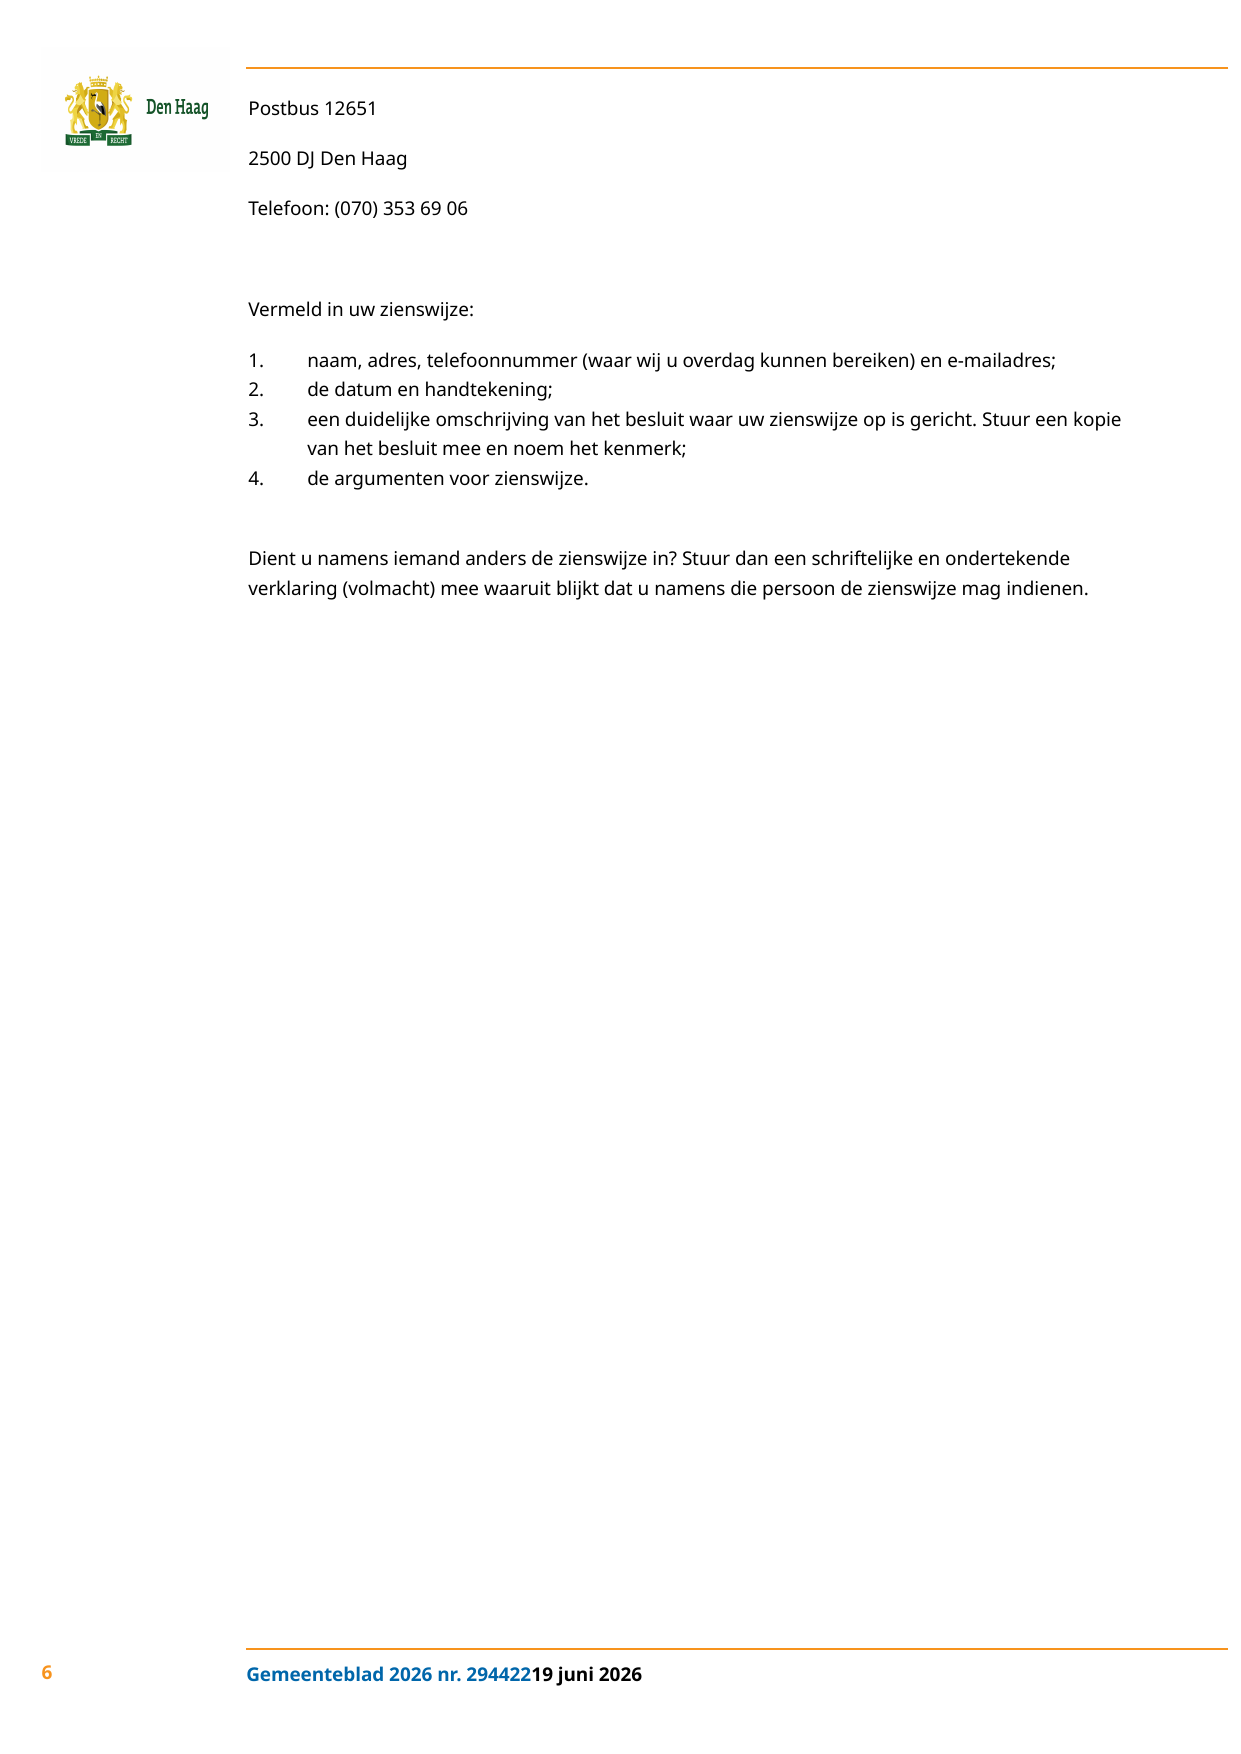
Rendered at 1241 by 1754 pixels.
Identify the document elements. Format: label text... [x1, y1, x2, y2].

list naam, adres, telefoonnummer (waar wij u overdag kunnen bereiken) en e-mailadres; [248, 347, 1152, 373]
text Vermeld in uw zienswijze: [248, 296, 1152, 322]
list een duidelijke omschrijving van het besluit waar uw zienswijze op is gericht. Stuur een kopie van het besluit mee en noem het kenmerk; [248, 406, 1152, 461]
text Postbus 12651 [248, 95, 1152, 121]
text 2500 DJ Den Haag [248, 145, 1152, 171]
list de argumenten voor zienswijze. [248, 465, 1152, 491]
picture [41, 47, 231, 172]
text Dient u namens iemand anders de zienswijze in? Stuur dan een schriftelijke en ondertekende verklaring (volmacht) mee waaruit blijkt dat u namens die persoon de zienswijze mag indienen. [248, 545, 1152, 601]
text Telefoon: (070) 353 69 06 [248, 196, 1152, 221]
list de datum en handtekening; [248, 376, 1152, 402]
